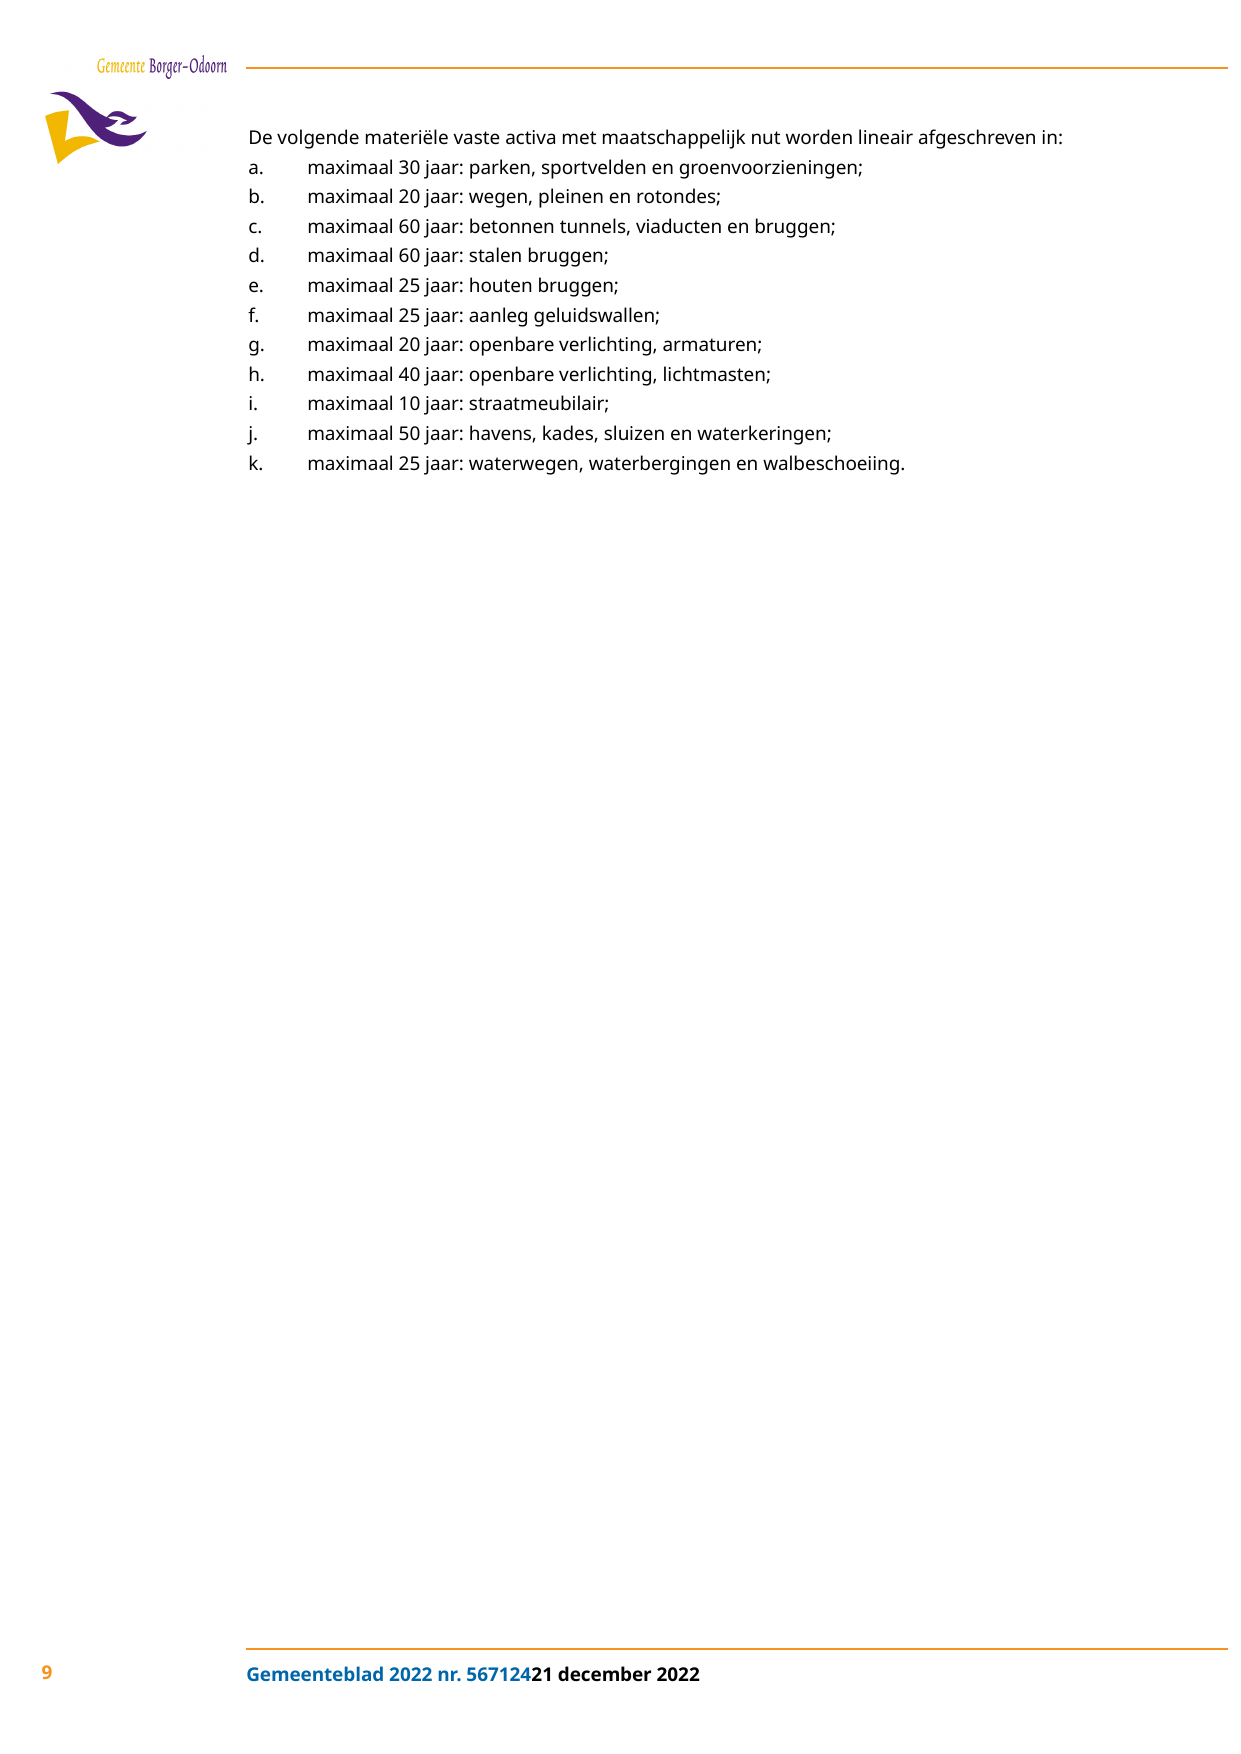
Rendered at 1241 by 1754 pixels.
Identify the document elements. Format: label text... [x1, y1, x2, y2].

picture [41, 47, 231, 172]
list maximaal 25 jaar: houten bruggen; [248, 272, 1152, 298]
list maximaal 25 jaar: aanleg geluidswallen; [248, 302, 1152, 328]
list maximaal 25 jaar: waterwegen, waterbergingen en walbeschoeiing. [248, 450, 1152, 476]
list maximaal 10 jaar: straatmeubilair; [248, 391, 1152, 416]
list maximaal 60 jaar: betonnen tunnels, viaducten en bruggen; [248, 213, 1152, 239]
list maximaal 40 jaar: openbare verlichting, lichtmasten; [248, 361, 1152, 387]
list maximaal 60 jaar: stalen bruggen; [248, 243, 1152, 268]
list maximaal 20 jaar: wegen, pleinen en rotondes; [248, 183, 1152, 209]
list maximaal 50 jaar: havens, kades, sluizen en waterkeringen; [248, 420, 1152, 446]
text De volgende materiële vaste activa met maatschappelijk nut worden lineair afgeschreven in: [248, 124, 1152, 150]
list maximaal 30 jaar: parken, sportvelden en groenvoorzieningen; [248, 154, 1152, 180]
list maximaal 20 jaar: openbare verlichting, armaturen; [248, 331, 1152, 357]
